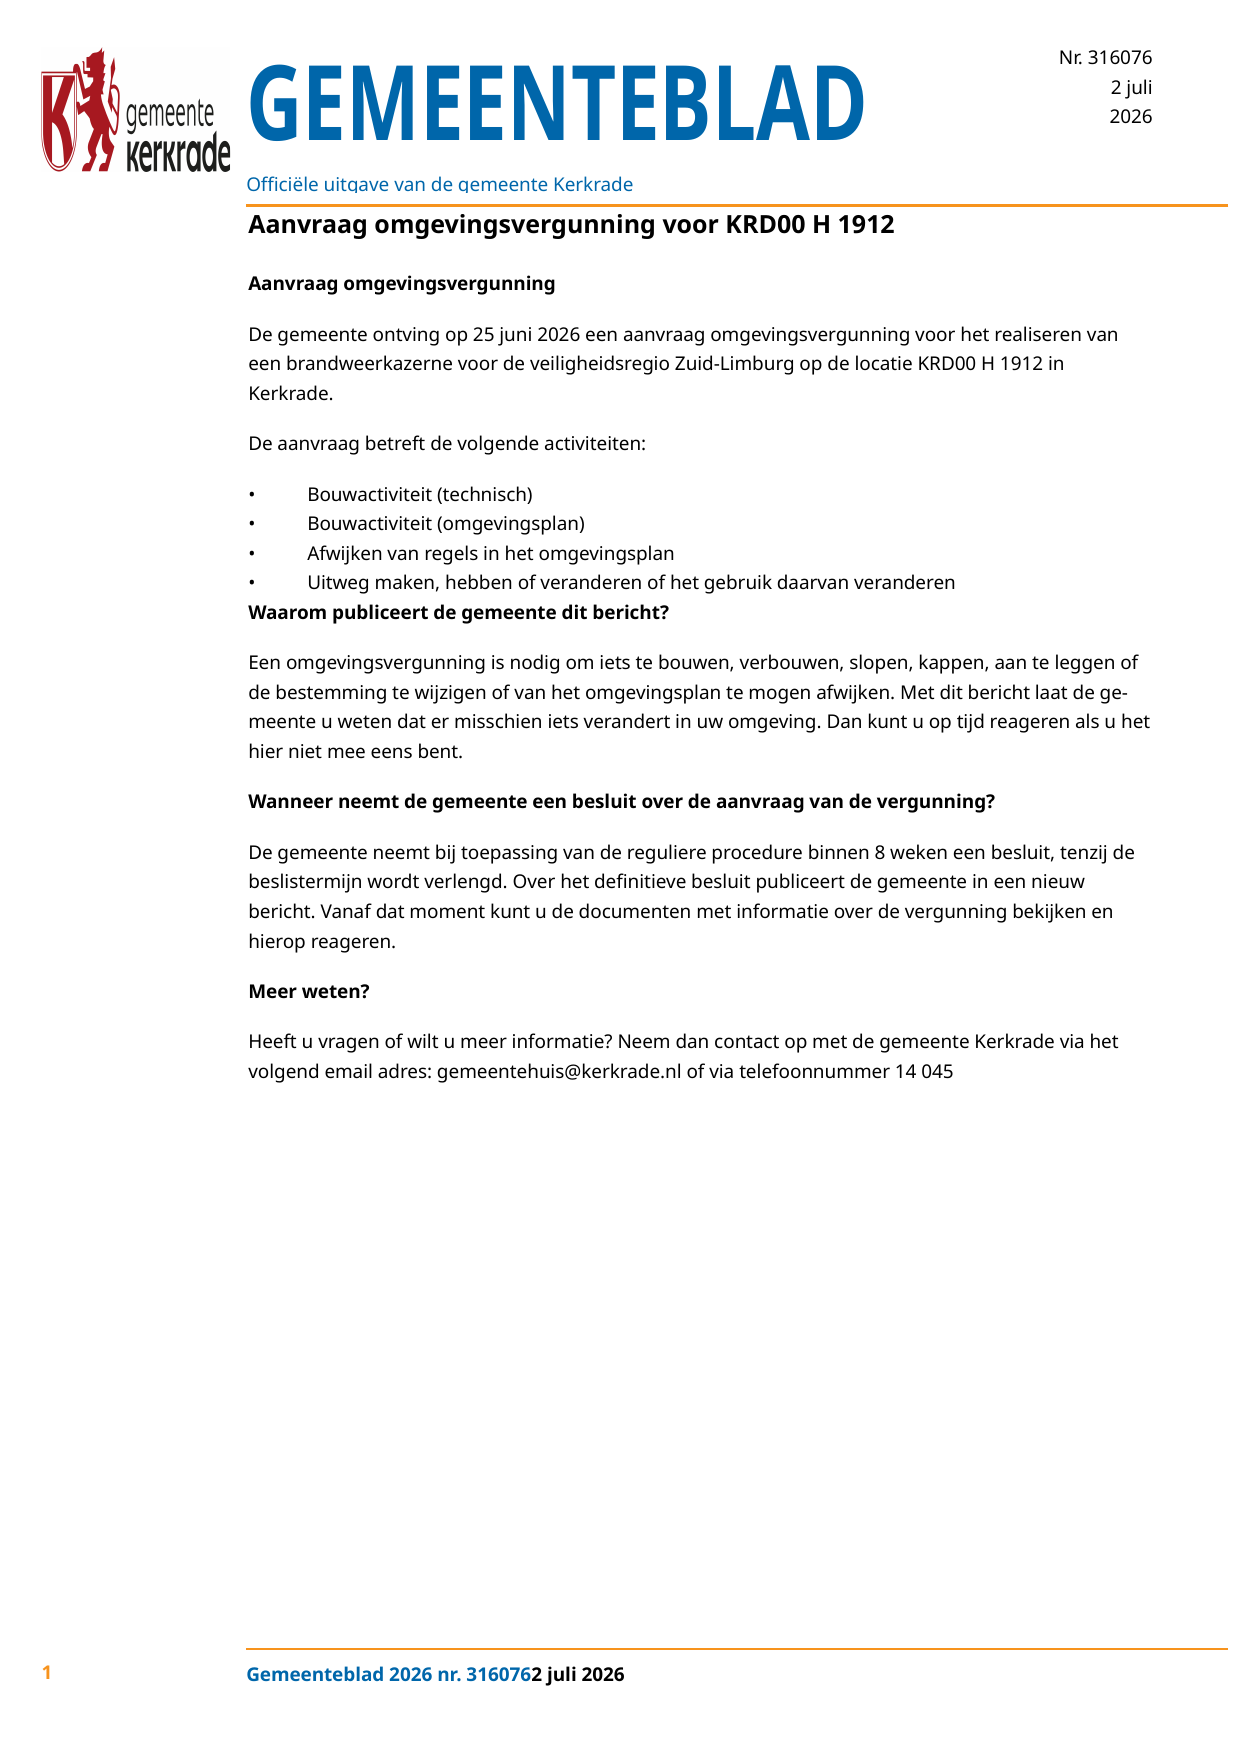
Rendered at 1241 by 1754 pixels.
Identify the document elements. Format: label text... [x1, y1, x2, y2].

list Uitweg maken, hebben of veranderen of het gebruik daarvan veranderen [248, 569, 1152, 595]
text Wanneer neemt de gemeente een besluit over de aanvraag van de vergunning? [248, 789, 1152, 814]
text Waarom publiceert de gemeente dit bericht? [248, 599, 1152, 625]
text De gemeente neemt bij toepassing van de reguliere procedure binnen 8 weken een besluit, tenzij de beslistermijn wordt verlengd. Over het definitieve besluit publiceert de gemeente in een nieuw bericht. Vanaf dat moment kunt u de documenten met informatie over de vergunning bekijken en hierop reageren. [248, 839, 1152, 953]
text De aanvraag betreft de volgende activiteiten: [248, 430, 1152, 456]
list Bouwactiviteit (omgevingsplan) [248, 510, 1152, 536]
picture [41, 47, 231, 172]
list Bouwactiviteit (technisch) [248, 481, 1152, 506]
text Aanvraag omgevingsvergunning [248, 270, 1152, 296]
text De gemeente ontving op 25 juni 2026 een aanvraag omgevingsvergunning voor het realiseren van een brandweerkazerne voor de veiligheidsregio Zuid-Limburg op de locatie KRD00 H 1912 in Kerkrade. [248, 321, 1152, 406]
list Afwijken van regels in het omgevingsplan [248, 540, 1152, 566]
text Aanvraag omgevingsvergunning voor KRD00 H 1912 [248, 207, 1152, 241]
text Een omgevingsvergunning is nodig om iets te bouwen, verbouwen, slopen, kappen, aan te leggen of de bestemming te wijzigen of van het omgevingsplan te mogen afwijken. Met dit bericht laat de ge- meente u weten dat er misschien iets verandert in uw omgeving. Dan kunt u op tijd reageren als u het hier niet mee eens bent. [248, 649, 1152, 764]
text Meer weten? [248, 978, 1152, 1004]
text Heeft u vragen of wilt u meer informatie? Neem dan contact op met de gemeente Kerkrade via het volgend email adres: gemeentehuis@kerkrade.nl of via telefoonnummer 14 045 [248, 1029, 1152, 1084]
